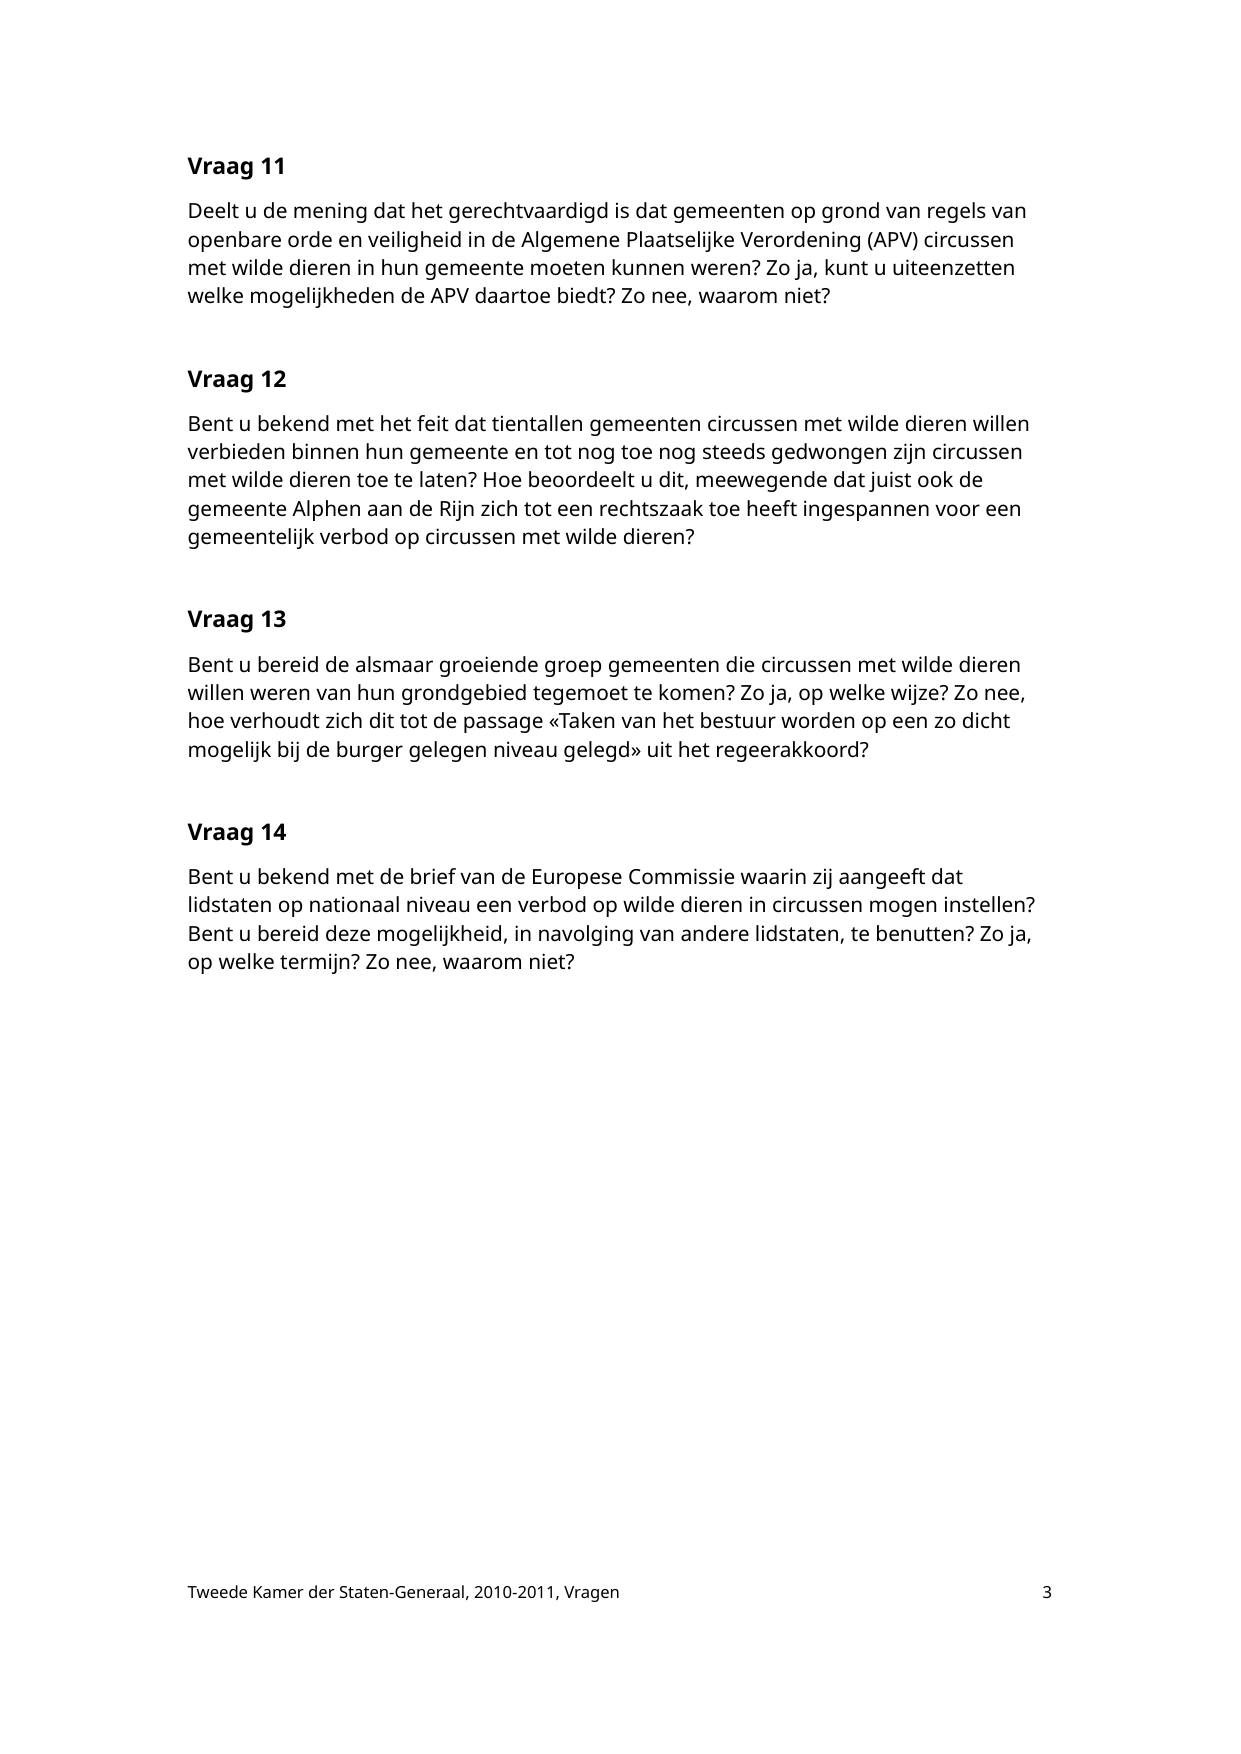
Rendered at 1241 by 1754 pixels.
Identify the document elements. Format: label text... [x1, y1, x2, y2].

subtitle Vraag 13 [187, 603, 1053, 635]
subtitle Vraag 12 [187, 362, 1053, 394]
text Bent u bereid de alsmaar groeiende groep gemeenten die circussen met wilde dieren willen weren van hun grondgebied tegemoet te komen? Zo ja, op welke wijze? Zo nee, hoe verhoudt zich dit tot de passage «Taken van het bestuur worden op een zo dicht mogelijk bij de burger gelegen niveau gelegd» uit het regeerakkoord? [187, 650, 1053, 763]
subtitle Vraag 11 [187, 150, 1053, 181]
text Bent u bekend met de brief van de Europese Commissie waarin zij aangeeft dat lidstaten op nationaal niveau een verbod op wilde dieren in circussen mogen instellen? Bent u bereid deze mogelijkheid, in navolging van andere lidstaten, te benutten? Zo ja, op welke termijn? Zo nee, waarom niet? [187, 862, 1053, 976]
subtitle Vraag 14 [187, 816, 1053, 847]
text Bent u bekend met het feit dat tientallen gemeenten circussen met wilde dieren willen verbieden binnen hun gemeente en tot nog toe nog steeds gedwongen zijn circussen met wilde dieren toe te laten? Hoe beoordeelt u dit, meewegende dat juist ook de gemeente Alphen aan de Rijn zich tot een rechtszaak toe heeft ingespannen voor een gemeentelijk verbod op circussen met wilde dieren? [187, 409, 1053, 551]
text Deelt u de mening dat het gerechtvaardigd is dat gemeenten op grond van regels van openbare orde en veiligheid in de Algemene Plaatselijke Verordening (APV) circussen met wilde dieren in hun gemeente moeten kunnen weren? Zo ja, kunt u uiteenzetten welke mogelijkheden de APV daartoe biedt? Zo nee, waarom niet? [187, 196, 1053, 310]
